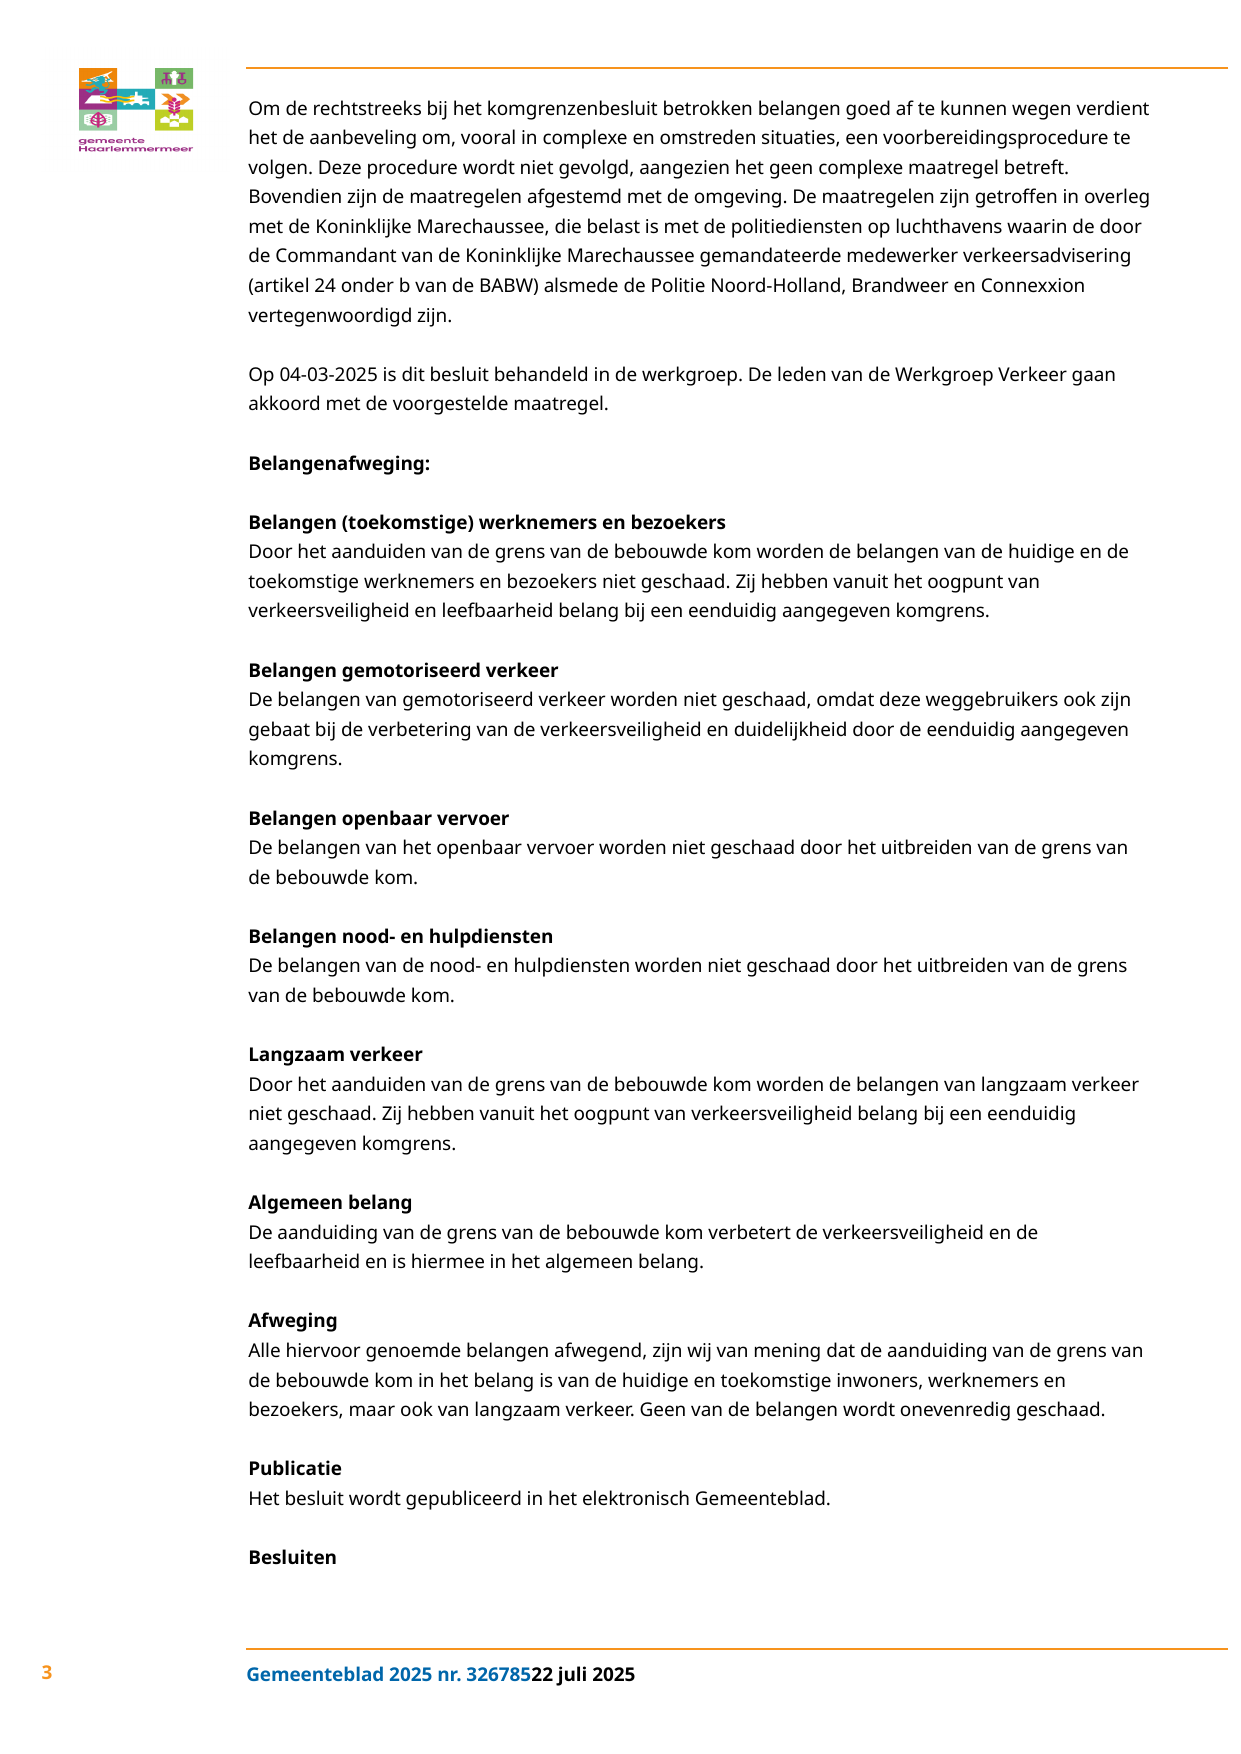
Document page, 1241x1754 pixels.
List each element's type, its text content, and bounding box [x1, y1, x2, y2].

text Afweging [248, 1308, 1152, 1333]
text Belangen nood- en hulpdiensten [248, 923, 1152, 949]
text De belangen van de nood- en hulpdiensten worden niet geschaad door het uitbreiden van de grens van de bebouwde kom. [248, 953, 1152, 1008]
text Alle hiervoor genoemde belangen afwegend, zijn wij van mening dat de aanduiding van de grens van de bebouwde kom in het belang is van de huidige en toekomstige inwoners, werknemers en bezoekers, maar ook van langzaam verkeer. Geen van de belangen wordt onevenredig geschaad. [248, 1337, 1152, 1422]
text Het besluit wordt gepubliceerd in het elektronisch Gemeenteblad. [248, 1485, 1152, 1511]
text Belangenafweging: [248, 450, 1152, 476]
text Algemeen belang [248, 1189, 1152, 1215]
picture [41, 47, 231, 172]
text Belangen openbaar vervoer [248, 805, 1152, 831]
text Besluiten [248, 1544, 1152, 1570]
text Door het aanduiden van de grens van de bebouwde kom worden de belangen van langzaam verkeer niet geschaad. Zij hebben vanuit het oogpunt van verkeersveiligheid belang bij een eenduidig aangegeven komgrens. [248, 1071, 1152, 1156]
text De belangen van het openbaar vervoer worden niet geschaad door het uitbreiden van de grens van de bebouwde kom. [248, 834, 1152, 890]
text Door het aanduiden van de grens van de bebouwde kom worden de belangen van de huidige en de toekomstige werknemers en bezoekers niet geschaad. Zij hebben vanuit het oogpunt van verkeersveiligheid en leefbaarheid belang bij een eenduidig aangegeven komgrens. [248, 538, 1152, 623]
text De aanduiding van de grens van de bebouwde kom verbetert de verkeersveiligheid en de leefbaarheid en is hiermee in het algemeen belang. [248, 1219, 1152, 1274]
text Om de rechtstreeks bij het komgrenzenbesluit betrokken belangen goed af te kunnen wegen verdient het de aanbeveling om, vooral in complexe en omstreden situaties, een voorbereidingsprocedure te volgen. Deze procedure wordt niet gevolgd, aangezien het geen complexe maatregel betreft. Bovendien zijn de maatregelen afgestemd met de omgeving. De maatregelen zijn getroffen in overleg met de Koninklijke Marechaussee, die belast is met de politiediensten op luchthavens waarin de door de Commandant van de Koninklijke Marechaussee gemandateerde medewerker verkeersadvisering (artikel 24 onder b van de BABW) alsmede de Politie Noord-Holland, Brandweer en Connexxion vertegenwoordigd zijn. [248, 95, 1152, 328]
text Langzaam verkeer [248, 1041, 1152, 1067]
text Belangen gemotoriseerd verkeer [248, 657, 1152, 683]
text De belangen van gemotoriseerd verkeer worden niet geschaad, omdat deze weggebruikers ook zijn gebaat bij de verbetering van de verkeersveiligheid en duidelijkheid door de eenduidig aangegeven komgrens. [248, 686, 1152, 771]
text Publicatie [248, 1456, 1152, 1481]
text Op 04-03-2025 is dit besluit behandeld in de werkgroep. De leden van de Werkgroep Verkeer gaan akkoord met de voorgestelde maatregel. [248, 361, 1152, 416]
text Belangen (toekomstige) werknemers en bezoekers [248, 509, 1152, 535]
